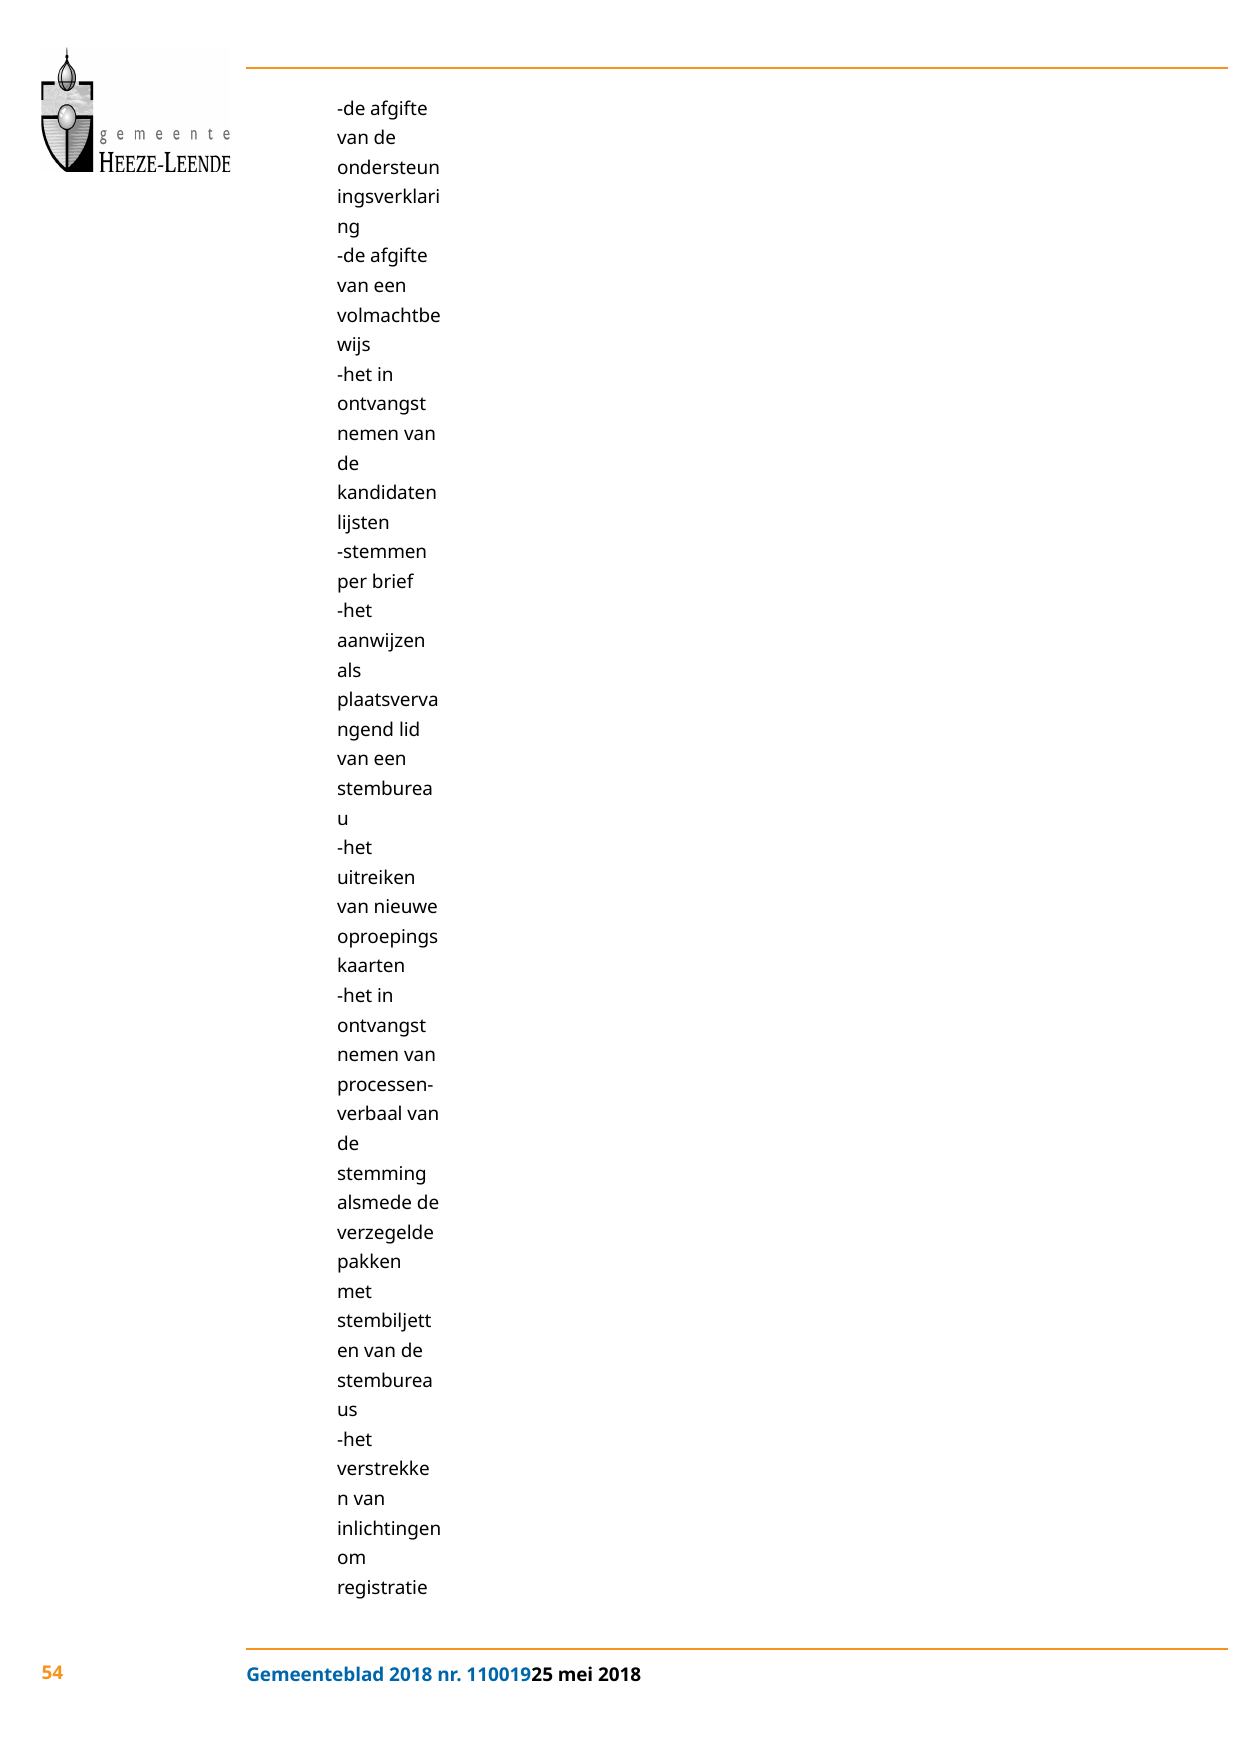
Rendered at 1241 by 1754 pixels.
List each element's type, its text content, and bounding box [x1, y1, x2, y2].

table_cell [974, 95, 1063, 1600]
table_cell [796, 95, 885, 1600]
table_cell -de afgifte van de ondersteuningsverklaring -de afgifte van een volmachtbewijs -het in ontvangst nemen van de kandidatenlijsten -stemmen per brief -het aanwijzen als plaatsvervangend lid van een stembureau -het uitreiken van nieuwe oproepingskaarten -het in ontvangst nemen van processen-verbaal van de stemming alsmede de verzegelde pakken met stembiljetten van de stembureaus -het verstrekken van inlichtingen om registratie [337, 95, 441, 1600]
table_cell [708, 95, 796, 1600]
table_cell [441, 95, 707, 1600]
picture [41, 47, 231, 172]
table_cell [885, 95, 974, 1600]
table_cell [248, 95, 337, 1600]
